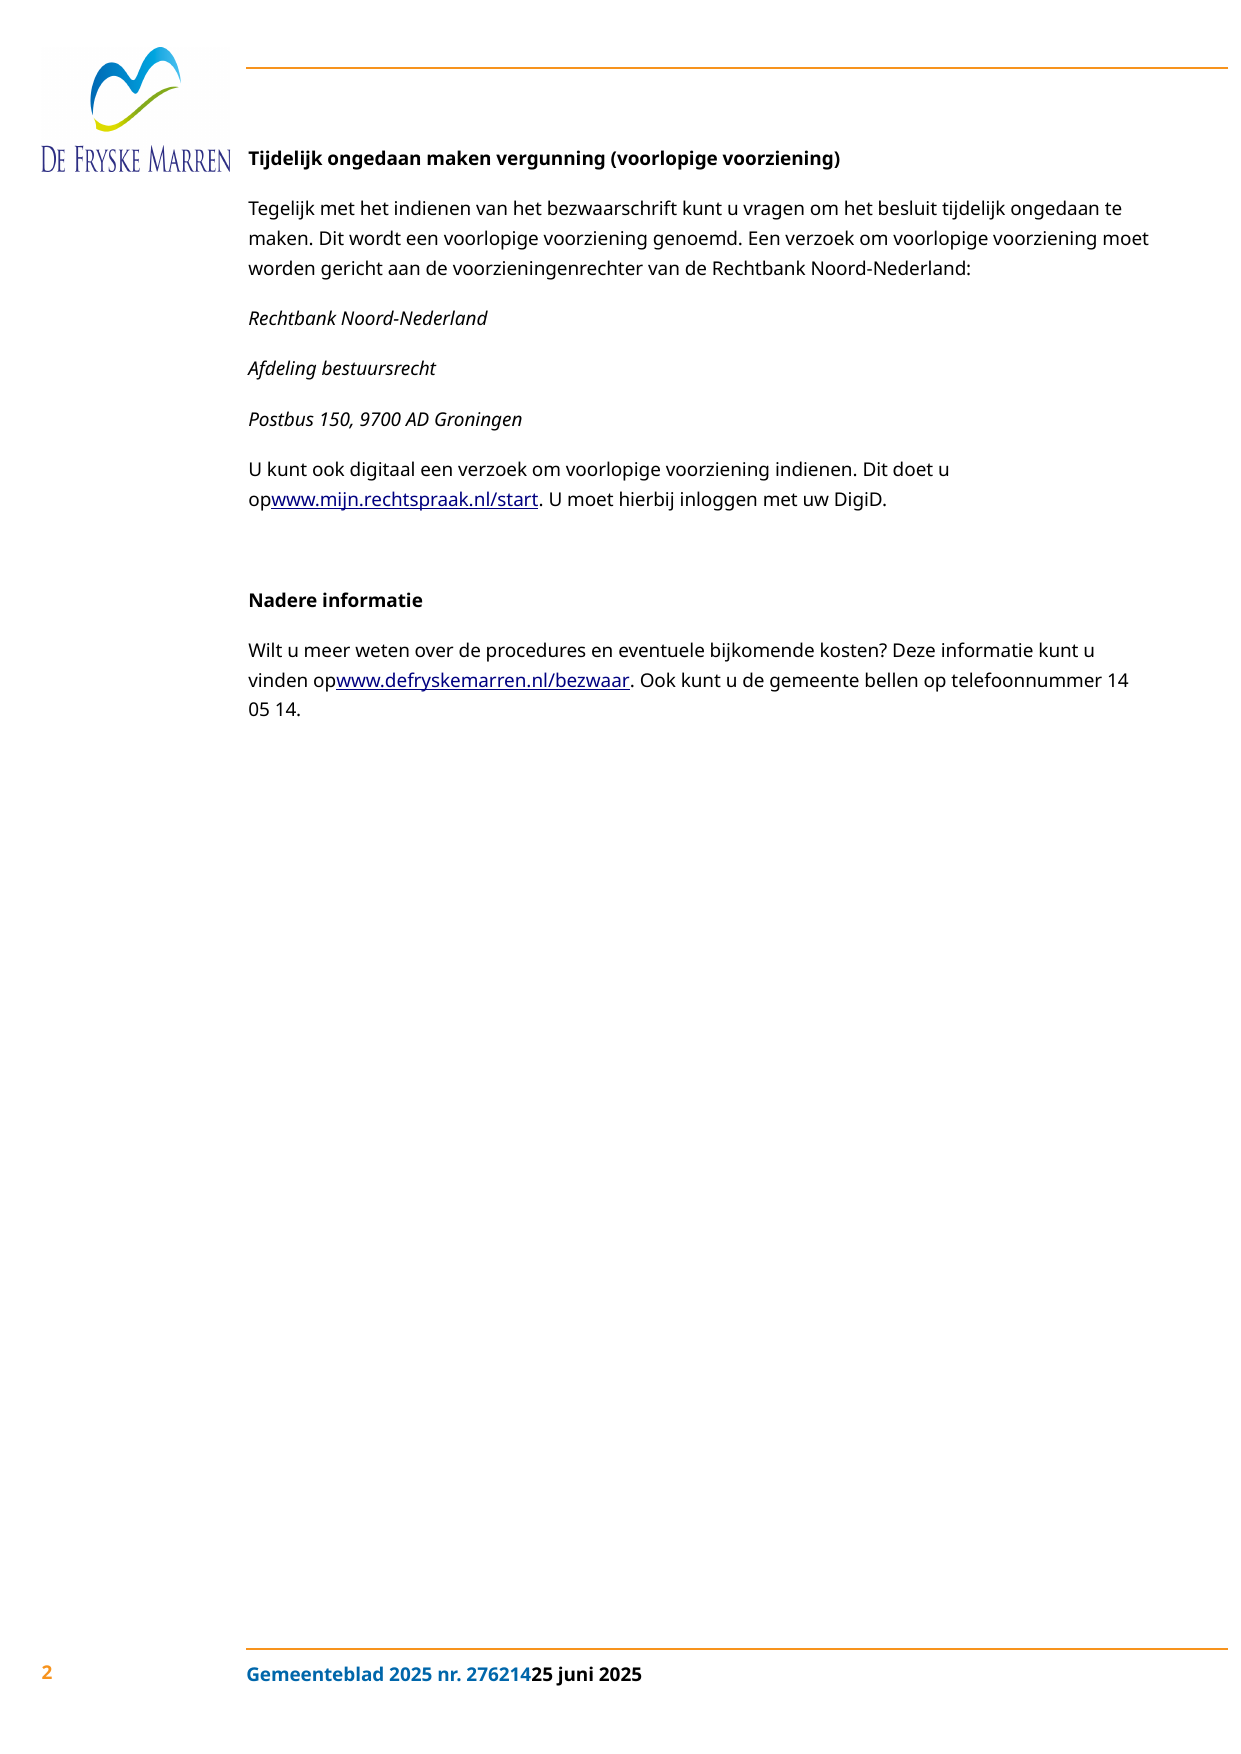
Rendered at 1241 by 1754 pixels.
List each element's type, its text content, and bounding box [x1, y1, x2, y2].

text U kunt ook digitaal een verzoek om voorlopige voorziening indienen. Dit doet u opwww.mijn.rechtspraak.nl/start. U moet hierbij inloggen met uw DigiD. [248, 456, 1152, 512]
text Rechtbank Noord-Nederland [248, 305, 1152, 331]
text Wilt u meer weten over de procedures en eventuele bijkomende kosten? Deze informatie kunt u vinden opwww.defryskemarren.nl/bezwaar. Ook kunt u de gemeente bellen op telefoonnummer 14 05 14. [248, 637, 1152, 722]
text Nadere informatie [248, 587, 1152, 613]
picture [41, 47, 231, 172]
text Tijdelijk ongedaan maken vergunning (voorlopige voorziening) [248, 145, 1152, 171]
text Postbus 150, 9700 AD Groningen [248, 406, 1152, 432]
text Tegelijk met het indienen van het bezwaarschrift kunt u vragen om het besluit tijdelijk ongedaan te maken. Dit wordt een voorlopige voorziening genoemd. Een verzoek om voorlopige voorziening moet worden gericht aan de voorzieningenrechter van de Rechtbank Noord-Nederland: [248, 196, 1152, 281]
text Afdeling bestuursrecht [248, 356, 1152, 381]
